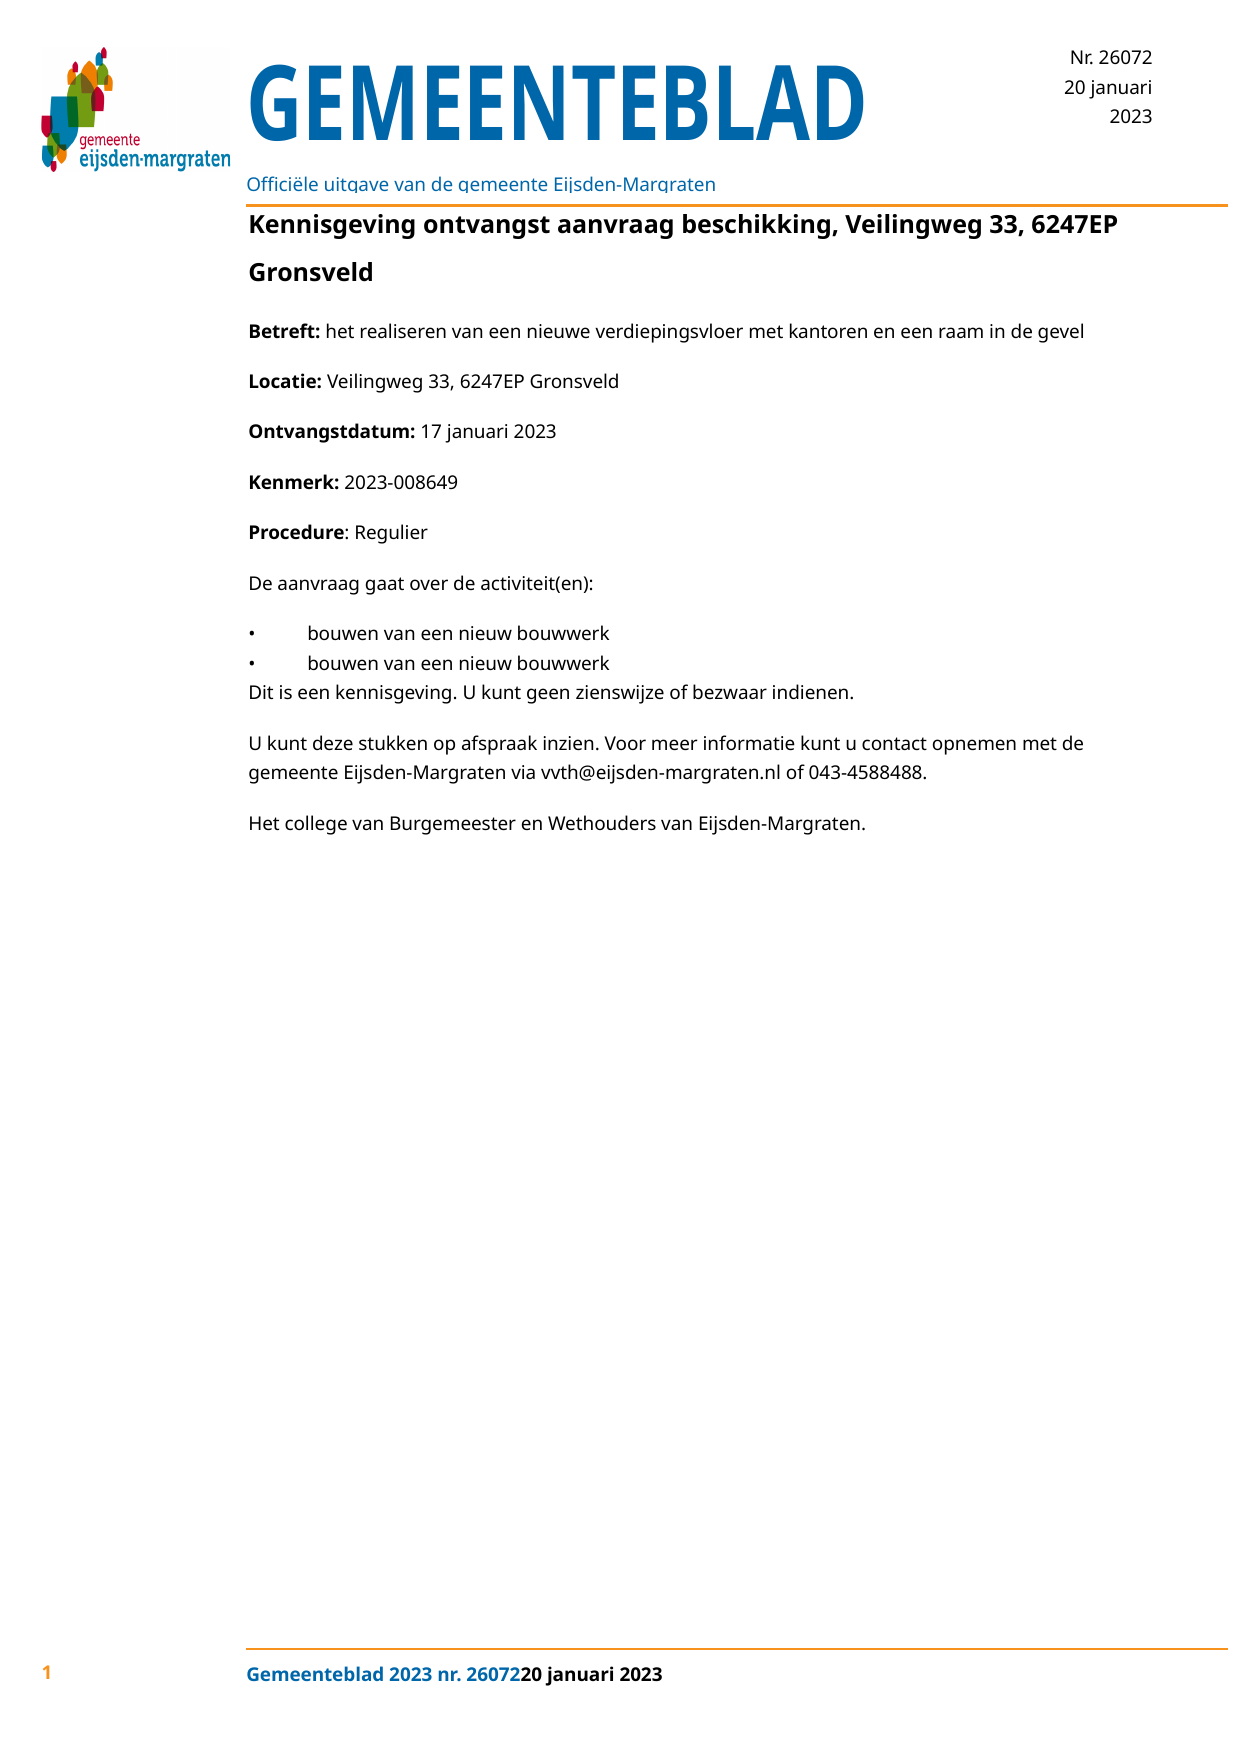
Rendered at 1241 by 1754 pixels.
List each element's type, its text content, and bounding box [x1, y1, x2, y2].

text De aanvraag gaat over de activiteit(en): [248, 570, 1152, 596]
text Locatie: Veilingweg 33, 6247EP Gronsveld [248, 368, 1152, 394]
list bouwen van een nieuw bouwwerk [248, 650, 1152, 676]
picture [41, 47, 231, 172]
text Kenmerk: 2023-008649 [248, 469, 1152, 495]
list bouwen van een nieuw bouwwerk [248, 620, 1152, 646]
text Betreft: het realisere­n van een nieuwe verdiepin­gsvloer met kantoren en een raam in de gevel [248, 318, 1152, 344]
text Het college van Burgemeester en Wethouders van Eijsden-Margraten. [248, 810, 1152, 836]
text Procedure: Regulier [248, 519, 1152, 545]
text U kunt deze stukken op afspraak inzien. Voor meer informatie kunt u contact opnemen met de gemeente Eijsden-Margraten via vvth@eijsden-margraten.nl of 043-4588488. [248, 730, 1152, 785]
text Dit is een kennisgeving. U kunt geen zienswijze of bezwaar indienen. [248, 679, 1152, 705]
text Kennisgeving ontvangst aanvraag beschikking, Veilingweg 33, 6247EP Gronsveld [248, 207, 1152, 288]
text Ontvangstdatum: 17 januari 2023 [248, 419, 1152, 444]
